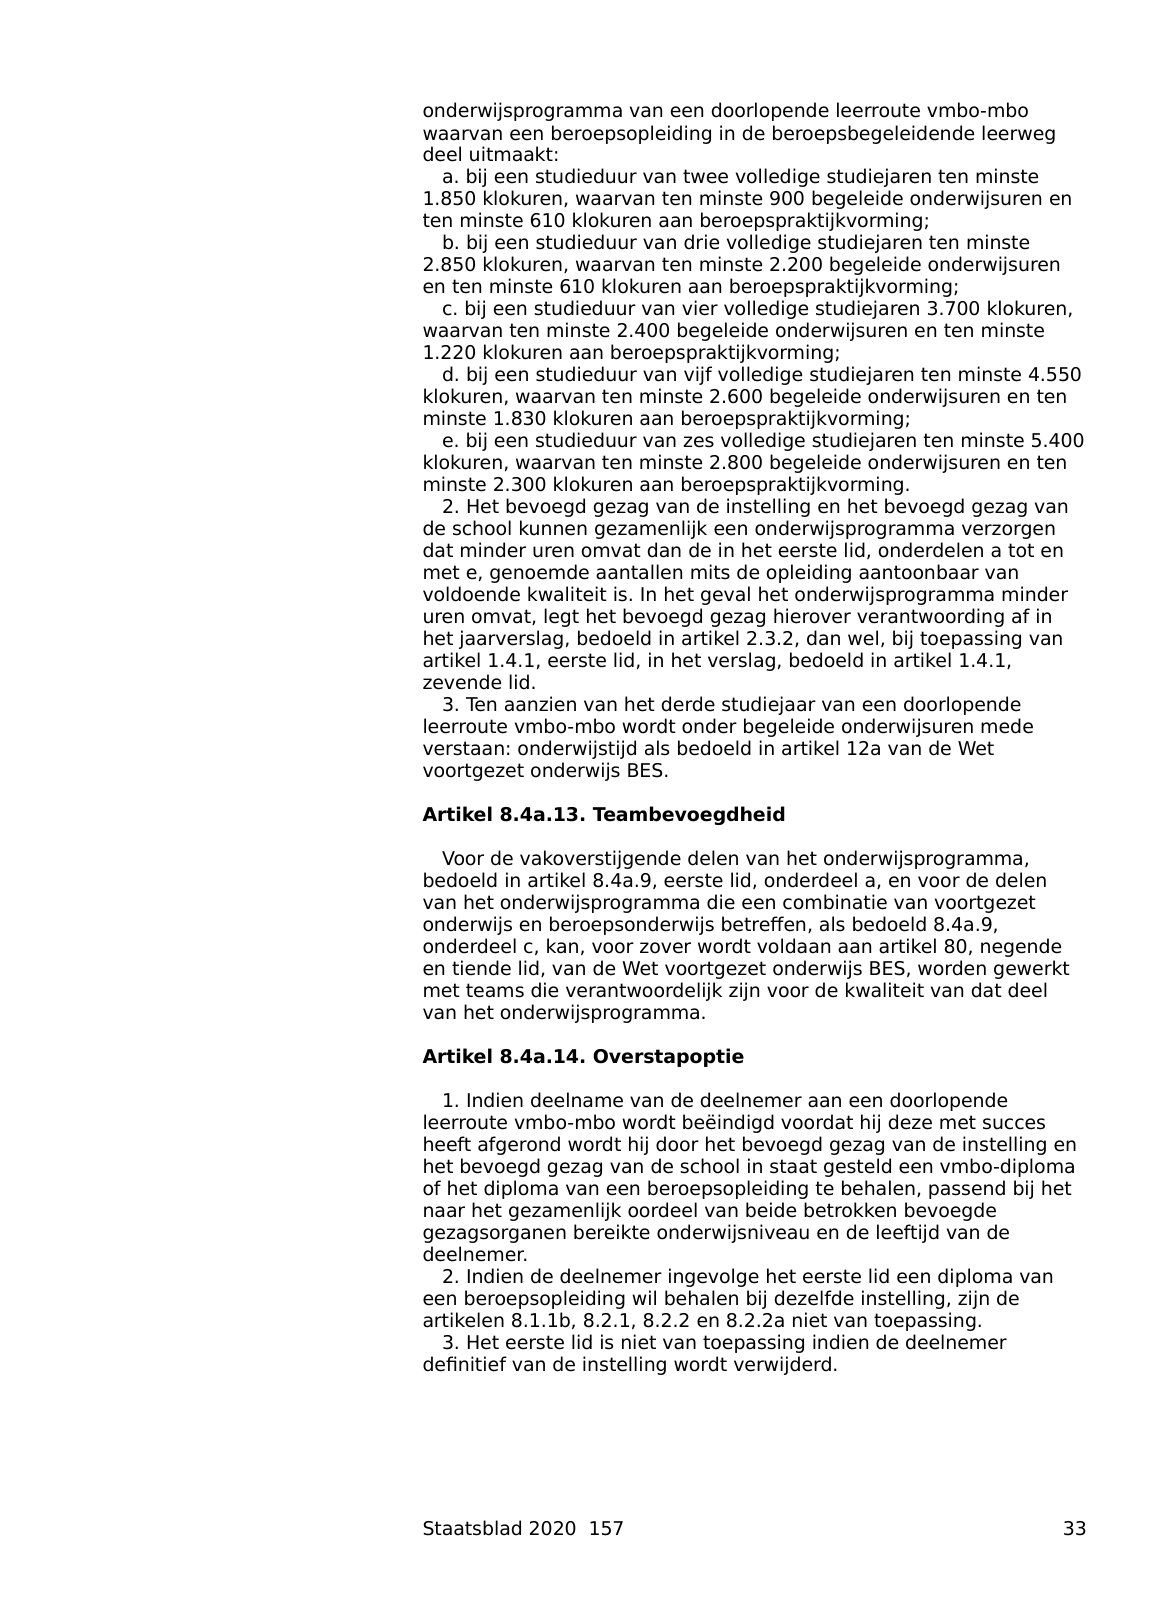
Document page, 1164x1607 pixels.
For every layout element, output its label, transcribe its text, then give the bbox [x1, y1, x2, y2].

text 3. Ten aanzien van het derde studiejaar van een doorlopende leerroute vmbo-mbo wordt onder begeleide onderwijsuren mede verstaan: onderwijstijd als bedoeld in artikel 12a van de Wet voortgezet onderwijs BES. [422, 694, 1087, 782]
text d. bij een studieduur van vijf volledige studiejaren ten minste 4.550 klokuren, waarvan ten minste 2.600 begeleide onderwijsuren en ten minste 1.830 klokuren aan beroepspraktijkvorming; [422, 364, 1087, 430]
text 2. Het bevoegd gezag van de instelling en het bevoegd gezag van de school kunnen gezamenlijk een onderwijsprogramma verzorgen dat minder uren omvat dan de in het eerste lid, onderdelen a tot en met e, genoemde aantallen mits de opleiding aantoonbaar van voldoende kwaliteit is. In het geval het onderwijsprogramma minder uren omvat, legt het bevoegd gezag hierover verantwoording af in het jaarverslag, bedoeld in artikel 2.3.2, dan wel, bij toepassing van artikel 1.4.1, eerste lid, in het verslag, bedoeld in artikel 1.4.1, zevende lid. [422, 496, 1087, 694]
text b. bij een studieduur van drie volledige studiejaren ten minste 2.850 klokuren, waarvan ten minste 2.200 begeleide onderwijsuren en ten minste 610 klokuren aan beroepspraktijkvorming; [422, 232, 1087, 298]
text e. bij een studieduur van zes volledige studiejaren ten minste 5.400 klokuren, waarvan ten minste 2.800 begeleide onderwijsuren en ten minste 2.300 klokuren aan beroepspraktijkvorming. [422, 430, 1087, 496]
text 3. Het eerste lid is niet van toepassing indien de deelnemer definitief van de instelling wordt verwijderd. [422, 1332, 1087, 1376]
text onderwijsprogramma van een doorlopende leerroute vmbo-mbo waarvan een beroepsopleiding in de beroepsbegeleidende leerweg deel uitmaakt: [422, 100, 1087, 166]
text 2. Indien de deelnemer ingevolge het eerste lid een diploma van een beroepsopleiding wil behalen bij dezelfde instelling, zijn de artikelen 8.1.1b, 8.2.1, 8.2.2 en 8.2.2a niet van toepassing. [422, 1266, 1087, 1332]
subtitle Artikel 8.4a.14. Overstapoptie [422, 1046, 1087, 1068]
text c. bij een studieduur van vier volledige studiejaren 3.700 klokuren, waarvan ten minste 2.400 begeleide onderwijsuren en ten minste 1.220 klokuren aan beroepspraktijkvorming; [422, 298, 1087, 364]
subtitle Artikel 8.4a.13. Teambevoegdheid [422, 804, 1087, 826]
text a. bij een studieduur van twee volledige studiejaren ten minste 1.850 klokuren, waarvan ten minste 900 begeleide onderwijsuren en ten minste 610 klokuren aan beroepspraktijkvorming; [422, 166, 1087, 232]
text Voor de vakoverstijgende delen van het onderwijsprogramma, bedoeld in artikel 8.4a.9, eerste lid, onderdeel a, en voor de delen van het onderwijsprogramma die een combinatie van voortgezet onderwijs en beroepsonderwijs betreffen, als bedoeld 8.4a.9, onderdeel c, kan, voor zover wordt voldaan aan artikel 80, negende en tiende lid, van de Wet voortgezet onderwijs BES, worden gewerkt met teams die verantwoordelijk zijn voor de kwaliteit van dat deel van het onderwijsprogramma. [422, 848, 1087, 1024]
text 1. Indien deelname van de deelnemer aan een doorlopende leerroute vmbo-mbo wordt beëindigd voordat hij deze met succes heeft afgerond wordt hij door het bevoegd gezag van de instelling en het bevoegd gezag van de school in staat gesteld een vmbo-diploma of het diploma van een beroepsopleiding te behalen, passend bij het naar het gezamenlijk oordeel van beide betrokken bevoegde gezagsorganen bereikte onderwijsniveau en de leeftijd van de deelnemer. [422, 1090, 1087, 1266]
